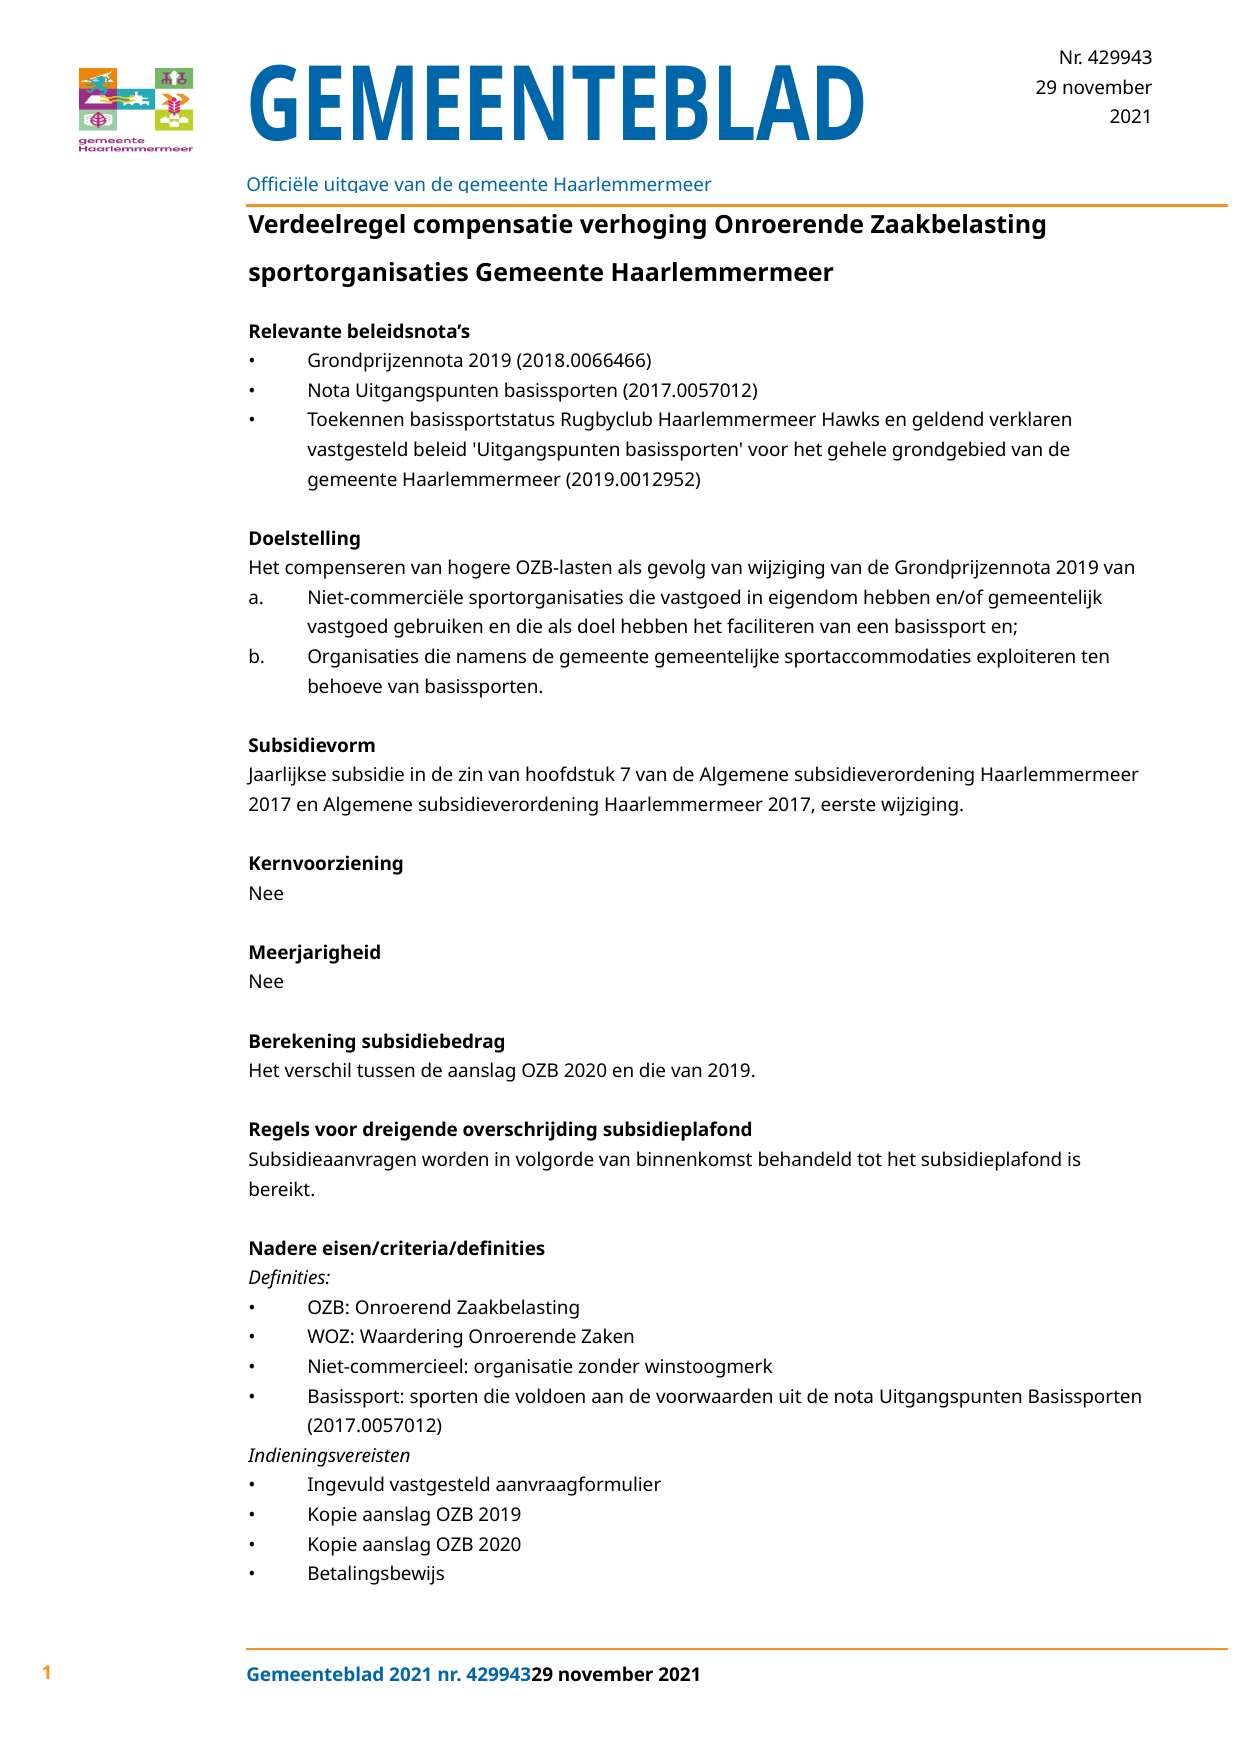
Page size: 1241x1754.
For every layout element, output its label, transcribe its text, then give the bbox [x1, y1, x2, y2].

text Regels voor dreigende overschrijding subsidieplafond [248, 1117, 1152, 1142]
list Niet-commerciële sportorganisaties die vastgoed in eigendom hebben en/of gemeentelijk vastgoed gebruiken en die als doel hebben het faciliteren van een basissport en; [248, 584, 1152, 639]
list Ingevuld vastgesteld aanvraagformulier [248, 1472, 1152, 1497]
text Relevante beleidsnota’s [248, 318, 1152, 344]
text Doelstelling [248, 525, 1152, 551]
list Betalingsbewijs [248, 1560, 1152, 1586]
text Indieningsvereisten [248, 1442, 1152, 1468]
text Nee [248, 880, 1152, 906]
text Subsidievorm [248, 732, 1152, 758]
text Het verschil tussen de aanslag OZB 2020 en die van 2019. [248, 1057, 1152, 1083]
text Definities: [248, 1264, 1152, 1290]
list Toekennen basissportstatus Rugbyclub Haarlemmermeer Hawks en geldend verklaren vastgesteld beleid 'Uitgangspunten basissporten' voor het gehele grondgebied van de gemeente Haarlemmermeer (2019.0012952) [248, 407, 1152, 492]
list OZB: Onroerend Zaakbelasting [248, 1294, 1152, 1320]
list Organisaties die namens de gemeente gemeentelijke sportaccommodaties exploiteren ten behoeve van basissporten. [248, 643, 1152, 699]
text Subsidieaanvragen worden in volgorde van binnenkomst behandeld tot het subsidieplafond is bereikt. [248, 1146, 1152, 1202]
text Berekening subsidiebedrag [248, 1028, 1152, 1054]
picture [41, 47, 231, 172]
list Kopie aanslag OZB 2020 [248, 1531, 1152, 1557]
text Meerjarigheid [248, 939, 1152, 965]
list WOZ: Waardering Onroerende Zaken [248, 1324, 1152, 1349]
text Het compenseren van hogere OZB-lasten als gevolg van wijziging van de Grondprijzennota 2019 van [248, 554, 1152, 580]
list Grondprijzennota 2019 (2018.0066466) [248, 347, 1152, 373]
list Niet-commercieel: organisatie zonder winstoogmerk [248, 1353, 1152, 1379]
text Jaarlijkse subsidie in de zin van hoofdstuk 7 van de Algemene subsidieverordening Haarlemmermeer 2017 en Algemene subsidieverordening Haarlemmermeer 2017, eerste wijziging. [248, 762, 1152, 817]
list Nota Uitgangspunten basissporten (2017.0057012) [248, 377, 1152, 403]
text Nadere eisen/criteria/definities [248, 1235, 1152, 1261]
list Basissport: sporten die voldoen aan de voorwaarden uit de nota Uitgangspunten Basissporten (2017.0057012) [248, 1383, 1152, 1438]
text Nee [248, 969, 1152, 994]
list Kopie aanslag OZB 2019 [248, 1501, 1152, 1527]
text Kernvoorziening [248, 850, 1152, 876]
text Verdeelregel compensatie verhoging Onroerende Zaakbelasting sportorganisaties Gemeente Haarlemmermeer [248, 207, 1152, 288]
